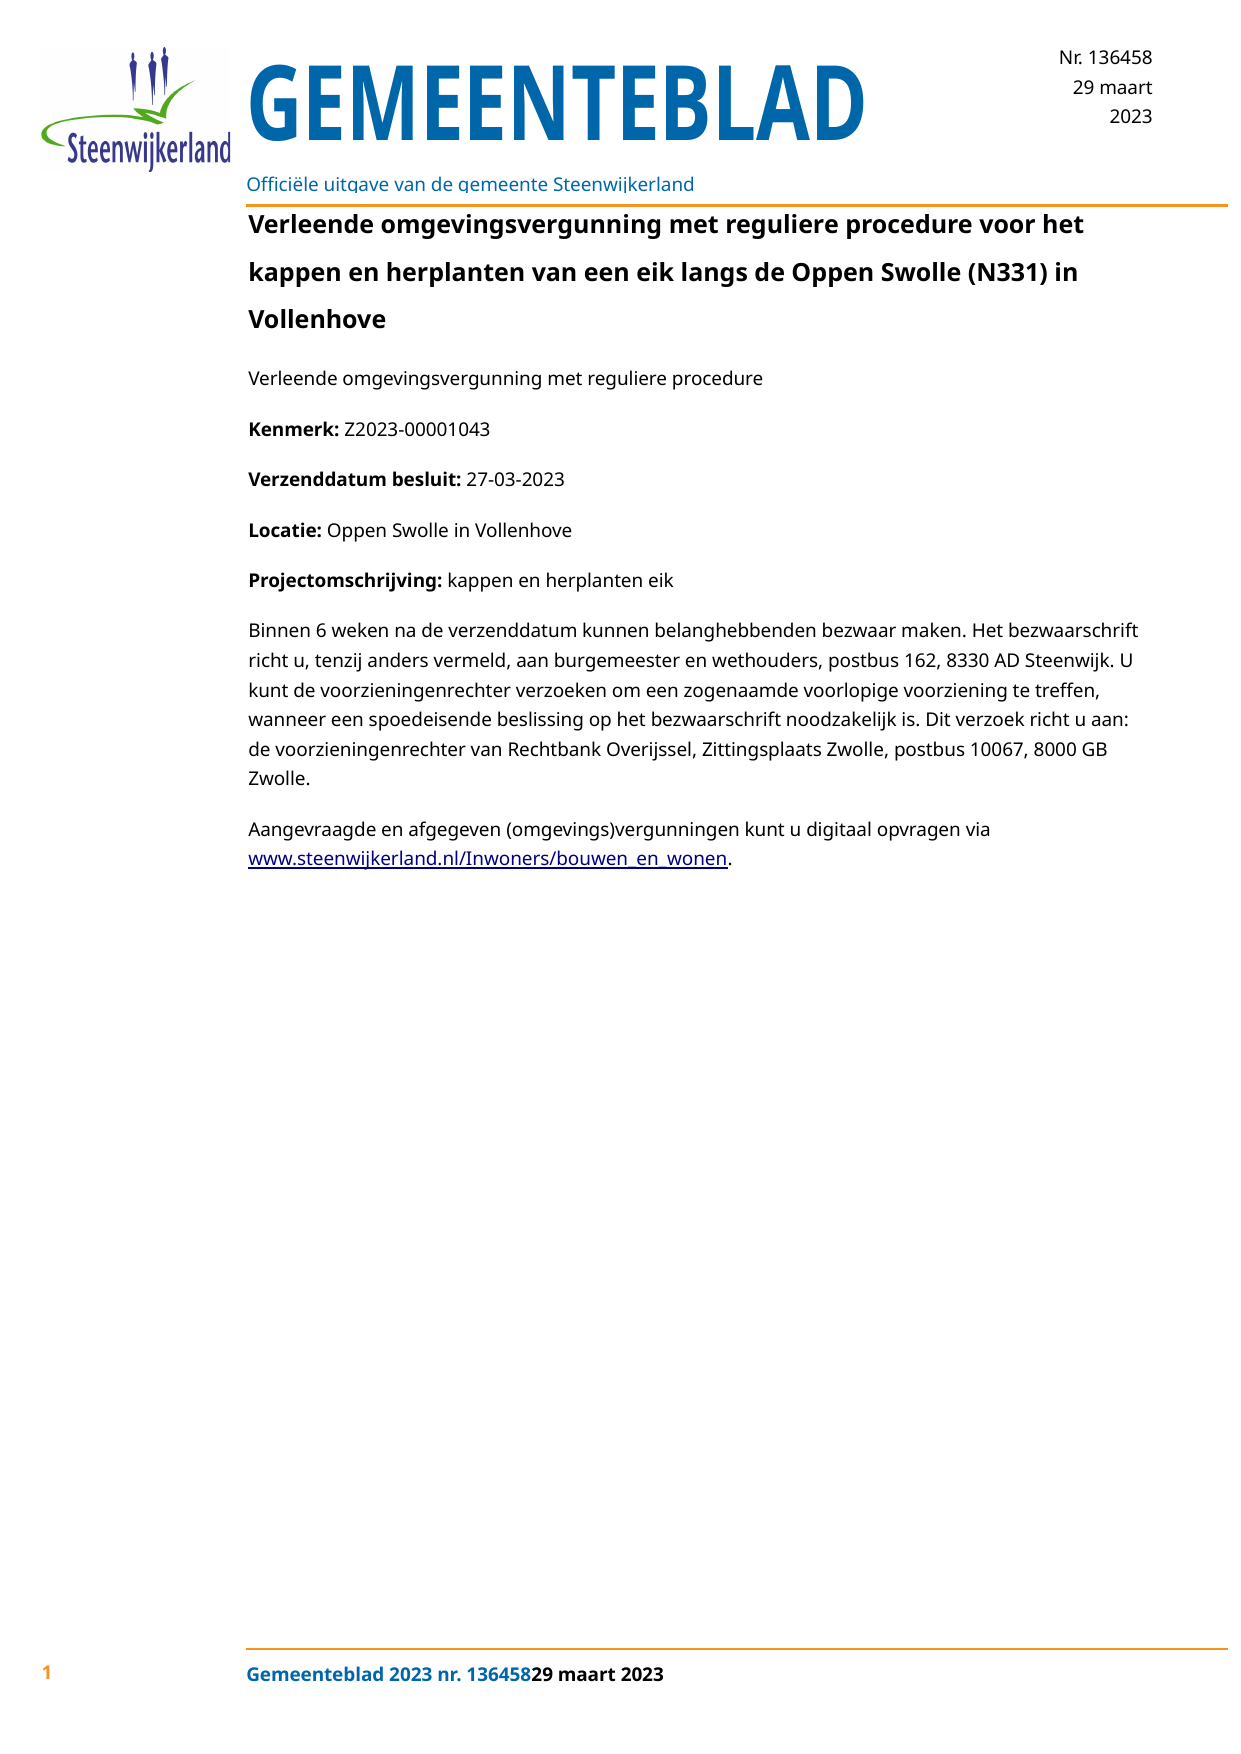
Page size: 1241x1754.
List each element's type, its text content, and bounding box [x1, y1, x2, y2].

text Aangevraagde en afgegeven (omgevings)vergunningen kunt u digitaal opvragen via www.steenwijkerland.nl/Inwoners/bouwen_en_wonen. [248, 816, 1152, 871]
picture [41, 47, 231, 172]
text Locatie: Oppen Swolle in Vollenhove [248, 517, 1152, 542]
text Verzenddatum besluit: 27-03-2023 [248, 466, 1152, 492]
text Verleende omgevingsvergunning met reguliere procedure [248, 366, 1152, 391]
text Kenmerk: Z2023-00001043 [248, 416, 1152, 442]
text Projectomschrijving: kappen en herplanten eik [248, 567, 1152, 593]
text Verleende omgevingsvergunning met reguliere procedure voor het kappen en herplanten van een eik langs de Oppen Swolle (N331) in Vollenhove [248, 207, 1152, 336]
text Binnen 6 weken na de verzenddatum kunnen belanghebbenden bezwaar maken. Het bezwaarschrift richt u, tenzij anders vermeld, aan burgemeester en wethouders, postbus 162, 8330 AD Steenwijk. U kunt de voorzieningenrechter verzoeken om een zogenaamde voorlopige voorziening te treffen, wanneer een spoedeisende beslissing op het bezwaarschrift noodzakelijk is. Dit verzoek richt u aan: de voorzieningenrechter van Rechtbank Overijssel, Zittingsplaats Zwolle, postbus 10067, 8000 GB Zwolle. [248, 618, 1152, 791]
